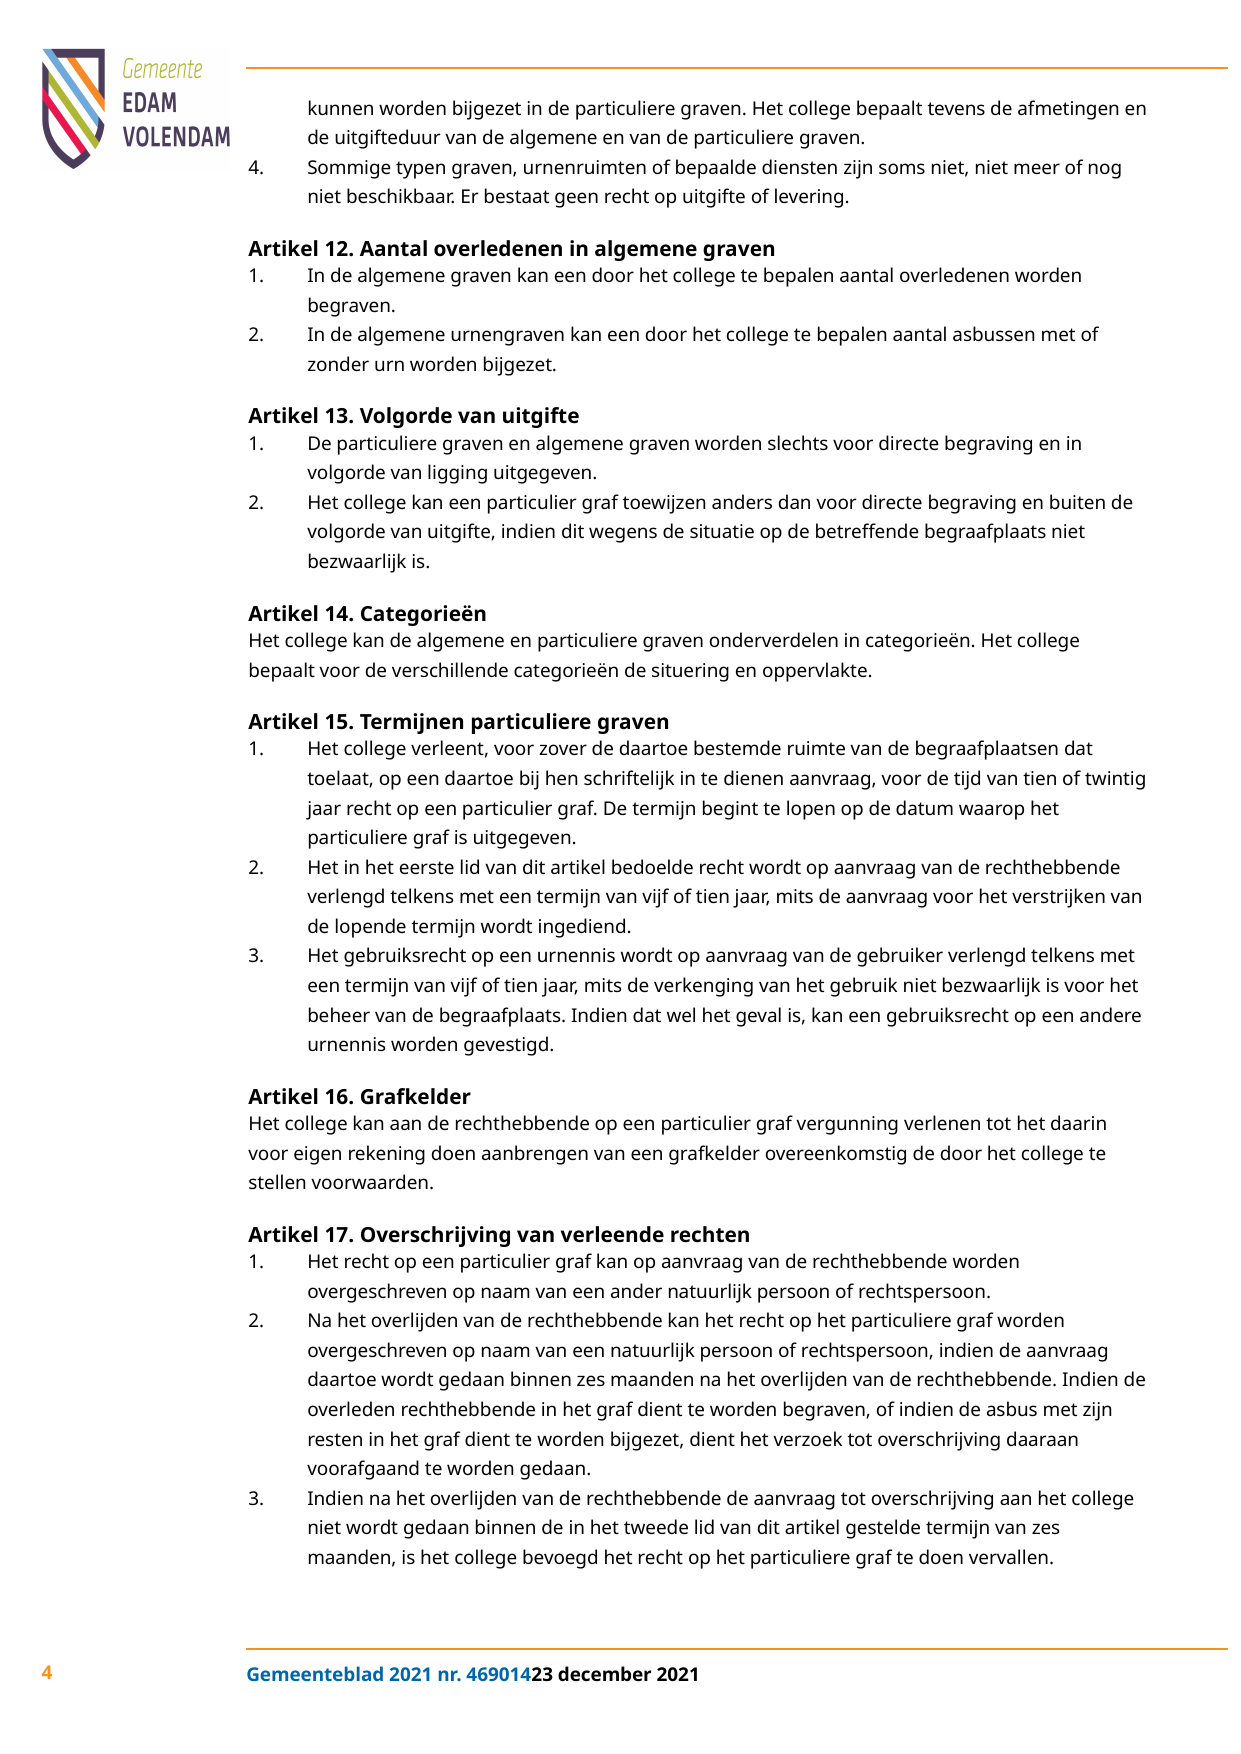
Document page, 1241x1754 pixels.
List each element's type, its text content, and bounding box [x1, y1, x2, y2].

text Artikel 14. Categorieën [248, 599, 1152, 627]
list Het in het eerste lid van dit artikel bedoelde recht wordt op aanvraag van de rechthebbende verlengd telkens met een termijn van vijf of tien jaar, mits de aanvraag voor het verstrijken van de lopende termijn wordt ingediend. [248, 854, 1152, 939]
list Het gebruiksrecht op een urnennis wordt op aanvraag van de gebruiker verlengd telkens met een termijn van vijf of tien jaar, mits de verkenging van het gebruik niet bezwaarlijk is voor het beheer van de begraafplaats. Indien dat wel het geval is, kan een gebruiksrecht op een andere urnennis worden gevestigd. [248, 943, 1152, 1057]
list In de algemene urnengraven kan een door het college te bepalen aantal asbussen met of zonder urn worden bijgezet. [248, 322, 1152, 377]
text Artikel 13. Volgorde van uitgifte [248, 402, 1152, 430]
text Het college kan de algemene en particuliere graven onderverdelen in categorieën. Het college bepaalt voor de verschillende categorieën de situering en oppervlakte. [248, 627, 1152, 682]
text Artikel 15. Termijnen particuliere graven [248, 707, 1152, 736]
text Het college kan aan de rechthebbende op een particulier graf vergunning verlenen tot het daarin voor eigen rekening doen aanbrengen van een grafkelder overeenkomstig de door het college te stellen voorwaarden. [248, 1110, 1152, 1195]
list Het college kan een particulier graf toewijzen anders dan voor directe begraving en buiten de volgorde van uitgifte, indien dit wegens de situatie op de betreffende begraafplaats niet bezwaarlijk is. [248, 489, 1152, 574]
list In de algemene graven kan een door het college te bepalen aantal overledenen worden begraven. [248, 262, 1152, 318]
list kunnen worden bijgezet in de particuliere graven. Het college bepaalt tevens de afmetingen en de uitgifteduur van de algemene en van de particuliere graven. [248, 95, 1152, 150]
text Artikel 17. Overschrijving van verleende rechten [248, 1220, 1152, 1248]
picture [41, 47, 231, 172]
list Het college verleent, voor zover de daartoe bestemde ruimte van de begraafplaatsen dat toelaat, op een daartoe bij hen schriftelijk in te dienen aanvraag, voor de tijd van tien of twintig jaar recht op een particulier graf. De termijn begint te lopen op de datum waarop het particuliere graf is uitgegeven. [248, 736, 1152, 850]
list Het recht op een particulier graf kan op aanvraag van de rechthebbende worden overgeschreven op naam van een ander natuurlijk persoon of rechtspersoon. [248, 1248, 1152, 1304]
list De particuliere graven en algemene graven worden slechts voor directe begraving en in volgorde van ligging uitgegeven. [248, 430, 1152, 485]
text Artikel 16. Grafkelder [248, 1082, 1152, 1110]
text Artikel 12. Aantal overledenen in algemene graven [248, 234, 1152, 262]
list Sommige typen graven, urnenruimten of bepaalde diensten zijn soms niet, niet meer of nog niet beschikbaar. Er bestaat geen recht op uitgifte of levering. [248, 154, 1152, 209]
list Indien na het overlijden van de rechthebbende de aanvraag tot overschrijving aan het college niet wordt gedaan binnen de in het tweede lid van dit artikel gestelde termijn van zes maanden, is het college bevoegd het recht op het particuliere graf te doen vervallen. [248, 1485, 1152, 1570]
list Na het overlijden van de rechthebbende kan het recht op het particuliere graf worden overgeschreven op naam van een natuurlijk persoon of rechtspersoon, indien de aanvraag daartoe wordt gedaan binnen zes maanden na het overlijden van de rechthebbende. Indien de overleden rechthebbende in het graf dient te worden begraven, of indien de asbus met zijn resten in het graf dient te worden bijgezet, dient het verzoek tot overschrijving daaraan voorafgaand te worden gedaan. [248, 1307, 1152, 1481]
